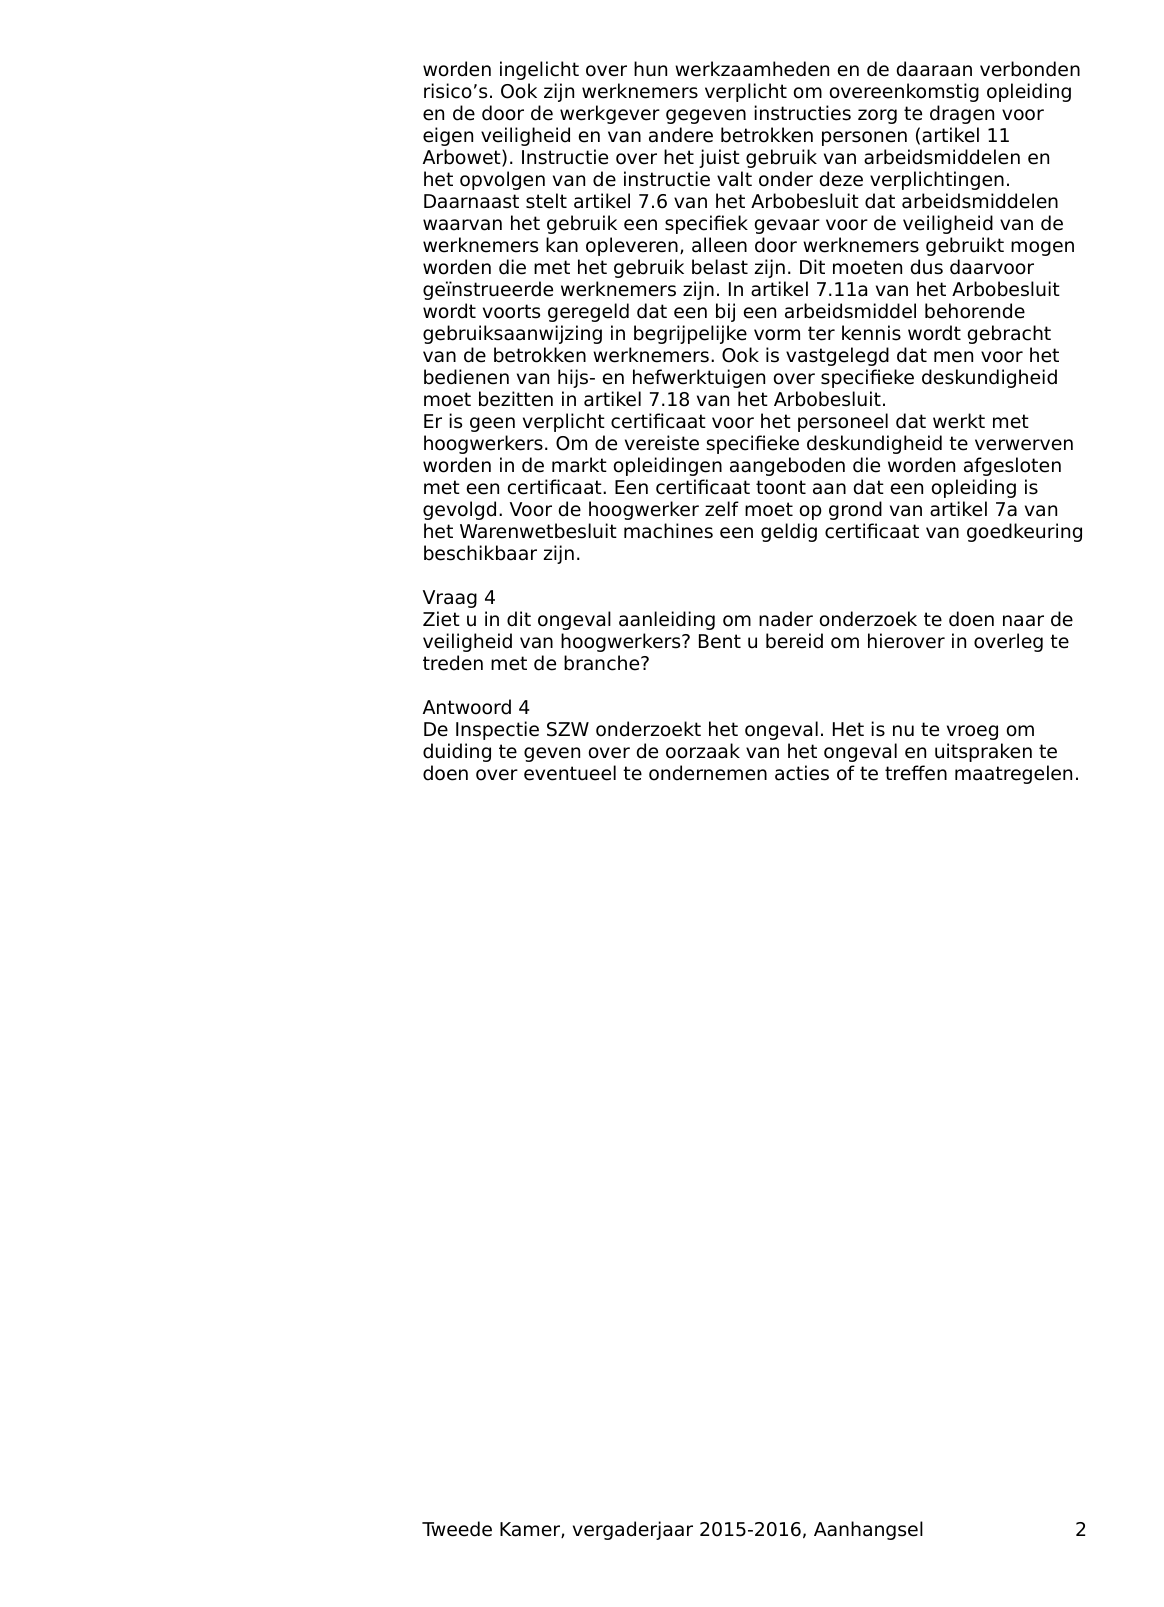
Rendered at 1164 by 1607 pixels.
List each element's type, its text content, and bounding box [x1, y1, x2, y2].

text Antwoord 4 [422, 697, 1087, 719]
text Vraag 4 [422, 587, 1087, 609]
text Daarnaast stelt artikel 7.6 van het Arbobesluit dat arbeidsmiddelen waarvan het gebruik een specifiek gevaar voor de veiligheid van de werknemers kan opleveren, alleen door werknemers gebruikt mogen worden die met het gebruik belast zijn. Dit moeten dus daarvoor geïnstrueerde werknemers zijn. In artikel 7.11a van het Arbobesluit wordt voorts geregeld dat een bij een arbeidsmiddel behorende gebruiksaanwijzing in begrijpelijke vorm ter kennis wordt gebracht van de betrokken werknemers. Ook is vastgelegd dat men voor het bedienen van hijs- en hefwerktuigen over specifieke deskundigheid moet bezitten in artikel 7.18 van het Arbobesluit. [422, 191, 1087, 411]
text De Inspectie SZW onderzoekt het ongeval. Het is nu te vroeg om duiding te geven over de oorzaak van het ongeval en uitspraken te doen over eventueel te ondernemen acties of te treffen maatregelen. [422, 719, 1087, 785]
text Ziet u in dit ongeval aanleiding om nader onderzoek te doen naar de veiligheid van hoogwerkers? Bent u bereid om hierover in overleg te treden met de branche? [422, 609, 1087, 675]
text worden ingelicht over hun werkzaamheden en de daaraan verbonden risico’s. Ook zijn werknemers verplicht om overeenkomstig opleiding en de door de werkgever gegeven instructies zorg te dragen voor eigen veiligheid en van andere betrokken personen (artikel 11 Arbowet). Instructie over het juist gebruik van arbeidsmiddelen en het opvolgen van de instructie valt onder deze verplichtingen. [422, 59, 1087, 191]
text Er is geen verplicht certificaat voor het personeel dat werkt met hoogwerkers. Om de vereiste specifieke deskundigheid te verwerven worden in de markt opleidingen aangeboden die worden afgesloten met een certificaat. Een certificaat toont aan dat een opleiding is gevolgd. Voor de hoogwerker zelf moet op grond van artikel 7a van het Warenwetbesluit machines een geldig certificaat van goedkeuring beschikbaar zijn. [422, 411, 1087, 564]
